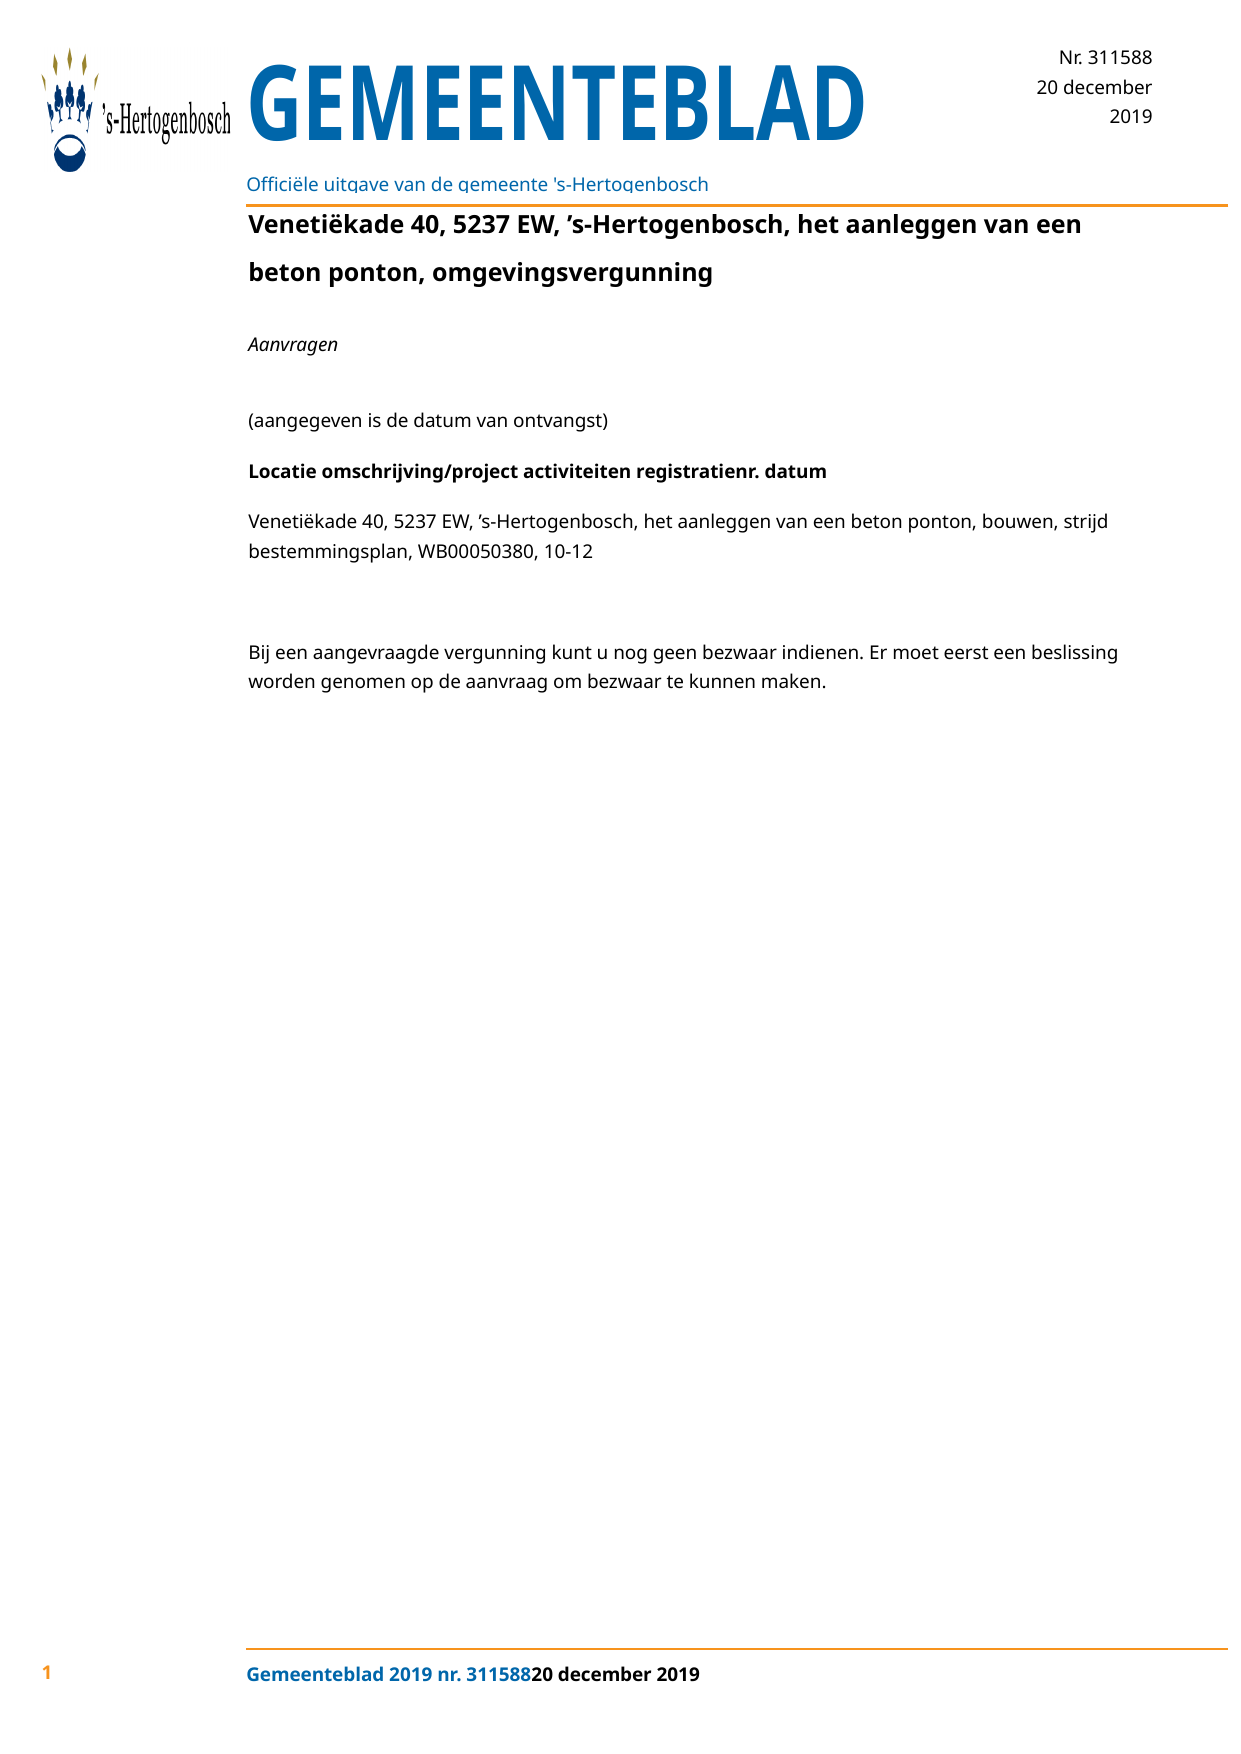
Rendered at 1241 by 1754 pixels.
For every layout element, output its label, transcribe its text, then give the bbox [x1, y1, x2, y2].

picture [41, 47, 231, 172]
text (aangegeven is de datum van ontvangst) [248, 408, 1152, 433]
text Venetiëkade 40, 5237 EW, ’s-Hertogenbosch, het aanleggen van een beton ponton, omgevingsvergunning [248, 207, 1152, 288]
text Locatie omschrijving/project activiteiten registratienr. datum [248, 458, 1152, 484]
text Bij een aangevraagde vergunning kunt u nog geen bezwaar indienen. Er moet eerst een beslissing worden genomen op de aanvraag om bezwaar te kunnen maken. [248, 639, 1152, 694]
text Aanvragen [248, 331, 1152, 357]
text Venetiëkade 40, 5237 EW, ’s-Hertogenbosch, het aanleggen van een beton ponton, bouwen, strijd bestemmingsplan, WB00050380, 10-12 [248, 508, 1152, 564]
